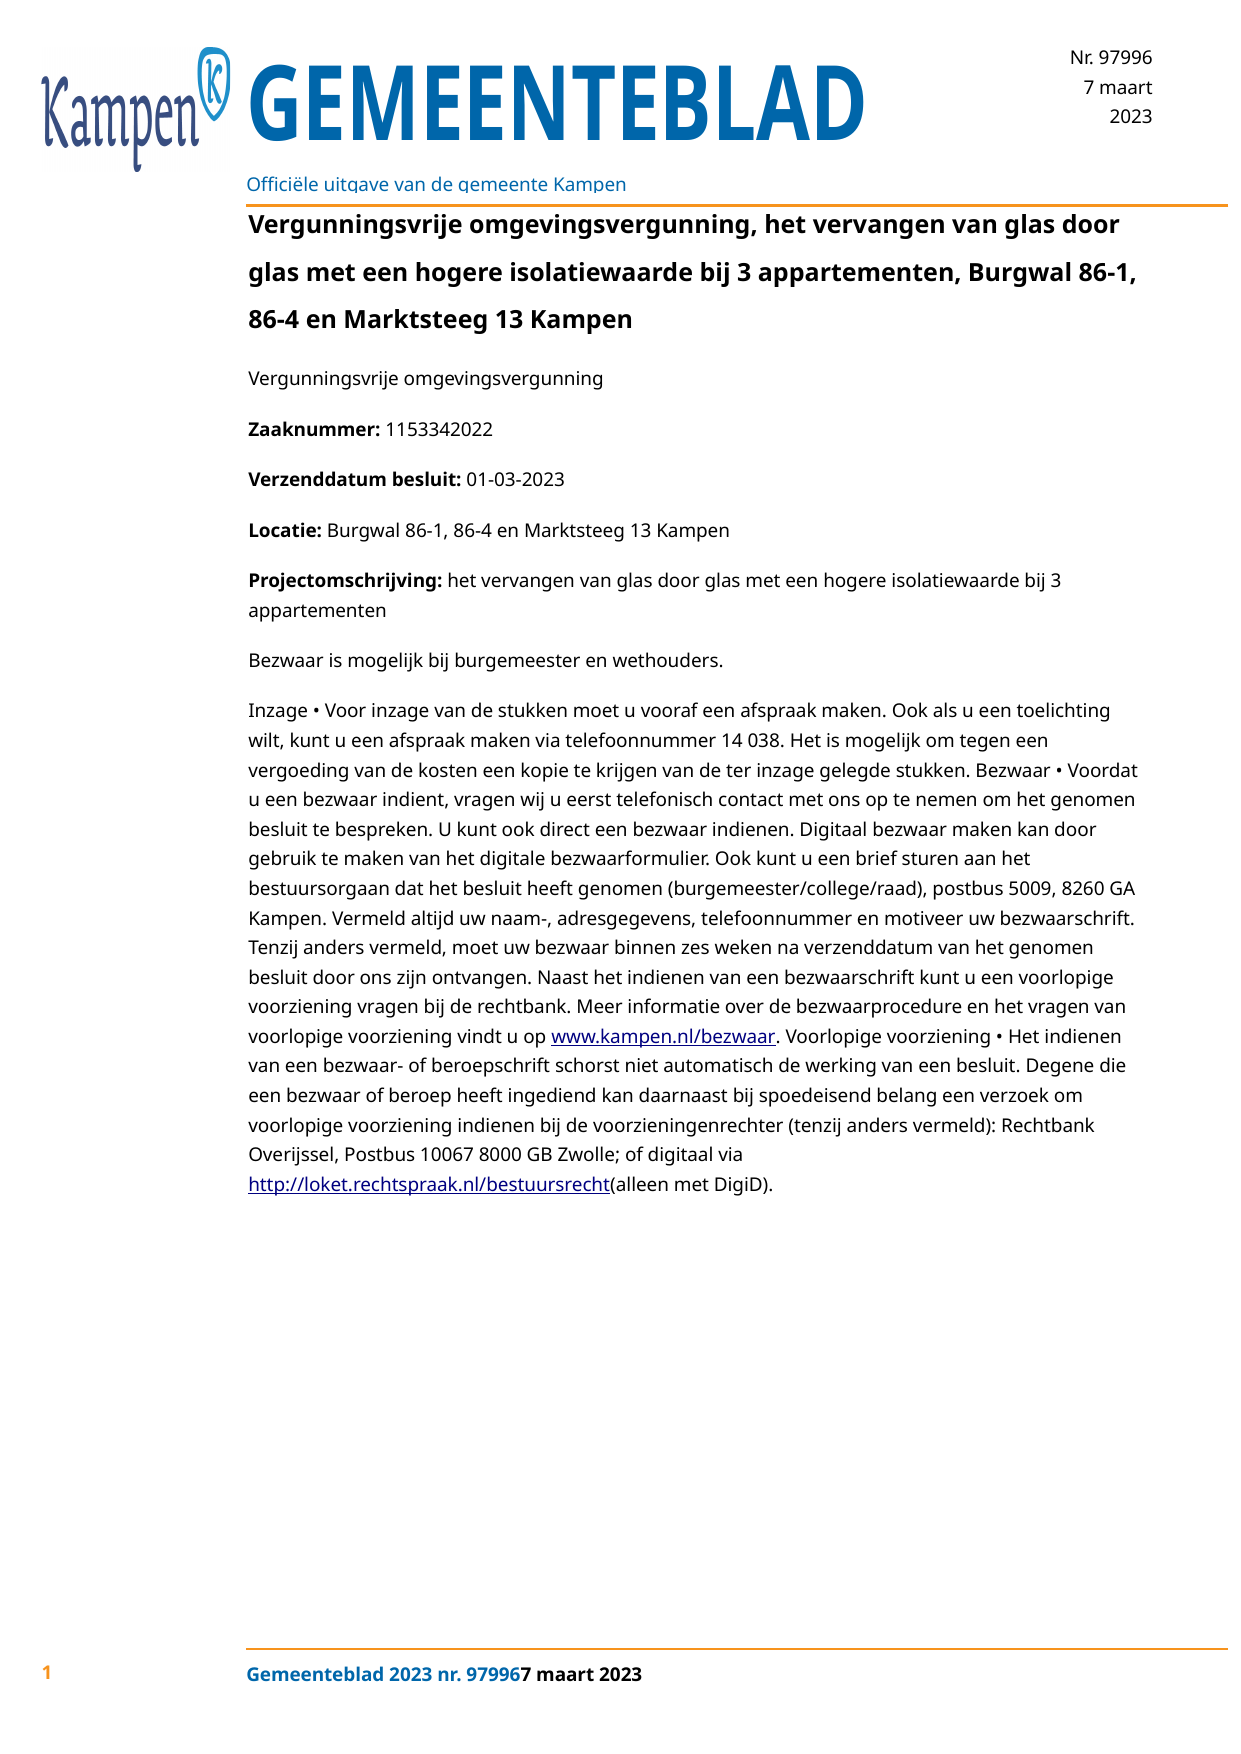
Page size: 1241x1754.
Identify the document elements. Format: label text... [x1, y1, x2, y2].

text Verzenddatum besluit: 01-03-2023 [248, 466, 1152, 492]
text Locatie: Burgwal 86-1, 86-4 en Marktsteeg 13 Kampen [248, 517, 1152, 542]
text Bezwaar is mogelijk bij burgemeester en wethouders. [248, 647, 1152, 673]
text Vergunningsvrije omgevingsvergunning [248, 366, 1152, 391]
text Zaaknummer: 1153342022 [248, 416, 1152, 442]
text Vergunningsvrije omgevingsvergunning, het vervangen van glas door glas met een hogere isolatiewaarde bij 3 appartementen, Burgwal 86-1, 86-4 en Marktsteeg 13 Kampen [248, 207, 1152, 336]
picture [41, 47, 231, 172]
text Projectomschrijving: het vervangen van glas door glas met een hogere isolatiewaarde bij 3 appartementen [248, 567, 1152, 622]
text Inzage • Voor inzage van de stukken moet u vooraf een afspraak maken. Ook als u een toelichting wilt, kunt u een afspraak maken via telefoonnummer 14 038. Het is mogelijk om tegen een vergoeding van de kosten een kopie te krijgen van de ter inzage gelegde stukken. Bezwaar • Voordat u een bezwaar indient, vragen wij u eerst telefonisch contact met ons op te nemen om het genomen besluit te bespreken. U kunt ook direct een bezwaar indienen. Digitaal bezwaar maken kan door gebruik te maken van het digitale bezwaarformulier. Ook kunt u een brief sturen aan het bestuursorgaan dat het besluit heeft genomen (burgemeester/college/raad), postbus 5009, 8260 GA Kampen. Vermeld altijd uw naam-, adresgegevens, telefoonnummer en motiveer uw bezwaarschrift. Tenzij anders vermeld, moet uw bezwaar binnen zes weken na verzenddatum van het genomen besluit door ons zijn ontvangen. Naast het indienen van een bezwaarschrift kunt u een voorlopige voorziening vragen bij de rechtbank. Meer informatie over de bezwaarprocedure en het vragen van voorlopige voorziening vindt u op www.kampen.nl/bezwaar. Voorlopige voorziening • Het indienen van een bezwaar- of beroepschrift schorst niet automatisch de werking van een besluit. Degene die een bezwaar of beroep heeft ingediend kan daarnaast bij spoedeisend belang een verzoek om voorlopige voorziening indienen bij de voorzieningenrechter (tenzij anders vermeld): Rechtbank Overijssel, Postbus 10067 8000 GB Zwolle; of digitaal via http://loket.rechtspraak.nl/bestuursrecht(alleen met DigiD). [248, 698, 1152, 1197]
